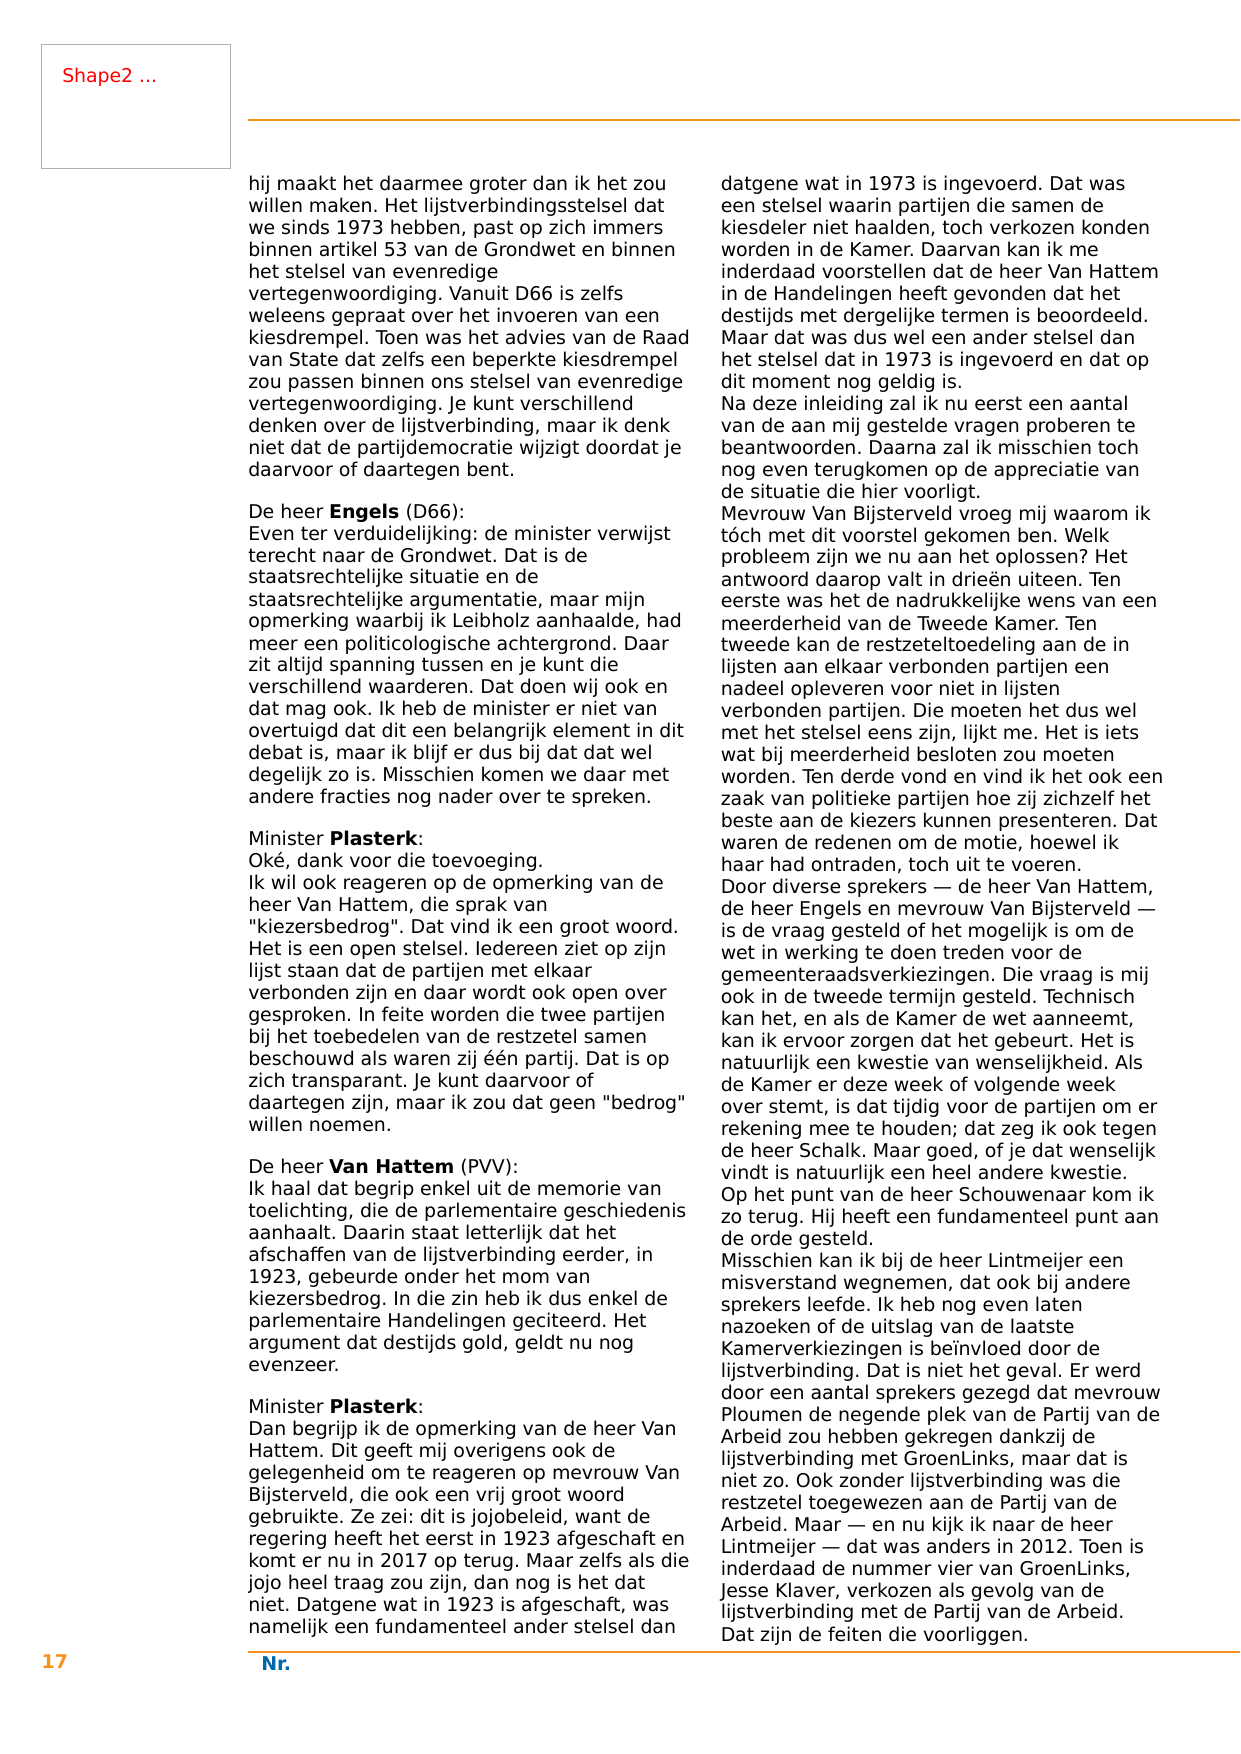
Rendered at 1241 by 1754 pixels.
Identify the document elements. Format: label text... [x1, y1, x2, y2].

text Minister Plasterk: [248, 828, 691, 850]
text Op het punt van de heer Schouwenaar kom ik zo terug. Hij heeft een fundamenteel punt aan de orde gesteld. [721, 1184, 1163, 1250]
text Ik wil ook reageren op de opmerking van de heer Van Hattem, die sprak van "kiezersbedrog". Dat vind ik een groot woord. Het is een open stelsel. Iedereen ziet op zijn lijst staan dat de partijen met elkaar verbonden zijn en daar wordt ook open over gesproken. In feite worden die twee partijen bij het toebedelen van de restzetel samen beschouwd als waren zij één partij. Dat is op zich transparant. Je kunt daarvoor of daartegen zijn, maar ik zou dat geen "bedrog" willen noemen. [248, 872, 691, 1136]
text Dan begrijp ik de opmerking van de heer Van Hattem. Dit geeft mij overigens ook de gelegenheid om te reageren op mevrouw Van Bijsterveld, die ook een vrij groot woord gebruikte. Ze zei: dit is jojobeleid, want de regering heeft het eerst in 1923 afgeschaft en komt er nu in 2017 op terug. Maar zelfs als die jojo heel traag zou zijn, dan nog is het dat niet. Datgene wat in 1923 is afgeschaft, was namelijk een fundamenteel ander stelsel dan [248, 1418, 691, 1637]
text De heer Van Hattem (PVV): [248, 1156, 691, 1178]
text Even ter verduidelijking: de minister verwijst terecht naar de Grondwet. Dat is de staatsrechtelijke situatie en de staatsrechtelijke argumentatie, maar mijn opmerking waarbij ik Leibholz aanhaalde, had meer een politicologische achtergrond. Daar zit altijd spanning tussen en je kunt die verschillend waarderen. Dat doen wij ook en dat mag ook. Ik heb de minister er niet van overtuigd dat dit een belangrijk element in dit debat is, maar ik blijf er dus bij dat dat wel degelijk zo is. Misschien komen we daar met andere fracties nog nader over te spreken. [248, 522, 691, 808]
text Misschien kan ik bij de heer Lintmeijer een misverstand wegnemen, dat ook bij andere sprekers leefde. Ik heb nog even laten nazoeken of de uitslag van de laatste Kamerverkiezingen is beïnvloed door de lijstverbinding. Dat is niet het geval. Er werd door een aantal sprekers gezegd dat mevrouw Ploumen de negende plek van de Partij van de Arbeid zou hebben gekregen dankzij de lijstverbinding met GroenLinks, maar dat is niet zo. Ook zonder lijstverbinding was die restzetel toegewezen aan de Partij van de Arbeid. Maar — en nu kijk ik naar de heer Lintmeijer — dat was anders in 2012. Toen is inderdaad de nummer vier van GroenLinks, Jesse Klaver, verkozen als gevolg van de lijstverbinding met de Partij van de Arbeid. Dat zijn de feiten die voorliggen. [721, 1250, 1163, 1645]
text Oké, dank voor die toevoeging. [248, 850, 691, 872]
text Door diverse sprekers — de heer Van Hattem, de heer Engels en mevrouw Van Bijsterveld — is de vraag gesteld of het mogelijk is om de wet in werking te doen treden voor de gemeenteraadsverkiezingen. Die vraag is mij ook in de tweede termijn gesteld. Technisch kan het, en als de Kamer de wet aanneemt, kan ik ervoor zorgen dat het gebeurt. Het is natuurlijk een kwestie van wenselijkheid. Als de Kamer er deze week of volgende week over stemt, is dat tijdig voor de partijen om er rekening mee te houden; dat zeg ik ook tegen de heer Schalk. Maar goed, of je dat wenselijk vindt is natuurlijk een heel andere kwestie. [721, 876, 1163, 1184]
text Mevrouw Van Bijsterveld vroeg mij waarom ik tóch met dit voorstel gekomen ben. Welk probleem zijn we nu aan het oplossen? Het antwoord daarop valt in drieën uiteen. Ten eerste was het de nadrukkelijke wens van een meerderheid van de Tweede Kamer. Ten tweede kan de restzeteltoedeling aan de in lijsten aan elkaar verbonden partijen een nadeel opleveren voor niet in lijsten verbonden partijen. Die moeten het dus wel met het stelsel eens zijn, lijkt me. Het is iets wat bij meerderheid besloten zou moeten worden. Ten derde vond en vind ik het ook een zaak van politieke partijen hoe zij zichzelf het beste aan de kiezers kunnen presenteren. Dat waren de redenen om de motie, hoewel ik haar had ontraden, toch uit te voeren. [721, 502, 1163, 876]
text Na deze inleiding zal ik nu eerst een aantal van de aan mij gestelde vragen proberen te beantwoorden. Daarna zal ik misschien toch nog even terugkomen op de appreciatie van de situatie die hier voorligt. [721, 393, 1163, 502]
text datgene wat in 1973 is ingevoerd. Dat was een stelsel waarin partijen die samen de kiesdeler niet haalden, toch verkozen konden worden in de Kamer. Daarvan kan ik me inderdaad voorstellen dat de heer Van Hattem in de Handelingen heeft gevonden dat het destijds met dergelijke termen is beoordeeld. Maar dat was dus wel een ander stelsel dan het stelsel dat in 1973 is ingevoerd en dat op dit moment nog geldig is. [721, 173, 1163, 393]
text De heer Engels (D66): [248, 501, 691, 522]
text hij maakt het daarmee groter dan ik het zou willen maken. Het lijstverbindingsstelsel dat we sinds 1973 hebben, past op zich immers binnen artikel 53 van de Grondwet en binnen het stelsel van evenredige vertegenwoordiging. Vanuit D66 is zelfs weleens gepraat over het invoeren van een kiesdrempel. Toen was het advies van de Raad van State dat zelfs een beperkte kiesdrempel zou passen binnen ons stelsel van evenredige vertegenwoordiging. Je kunt verschillend denken over de lijstverbinding, maar ik denk niet dat de partijdemocratie wijzigt doordat je daarvoor of daartegen bent. [248, 173, 691, 481]
text Ik haal dat begrip enkel uit de memorie van toelichting, die de parlementaire geschiedenis aanhaalt. Daarin staat letterlijk dat het afschaffen van de lijstverbinding eerder, in 1923, gebeurde onder het mom van kiezersbedrog. In die zin heb ik dus enkel de parlementaire Handelingen geciteerd. Het argument dat destijds gold, geldt nu nog evenzeer. [248, 1178, 691, 1376]
text Minister Plasterk: [248, 1396, 691, 1418]
